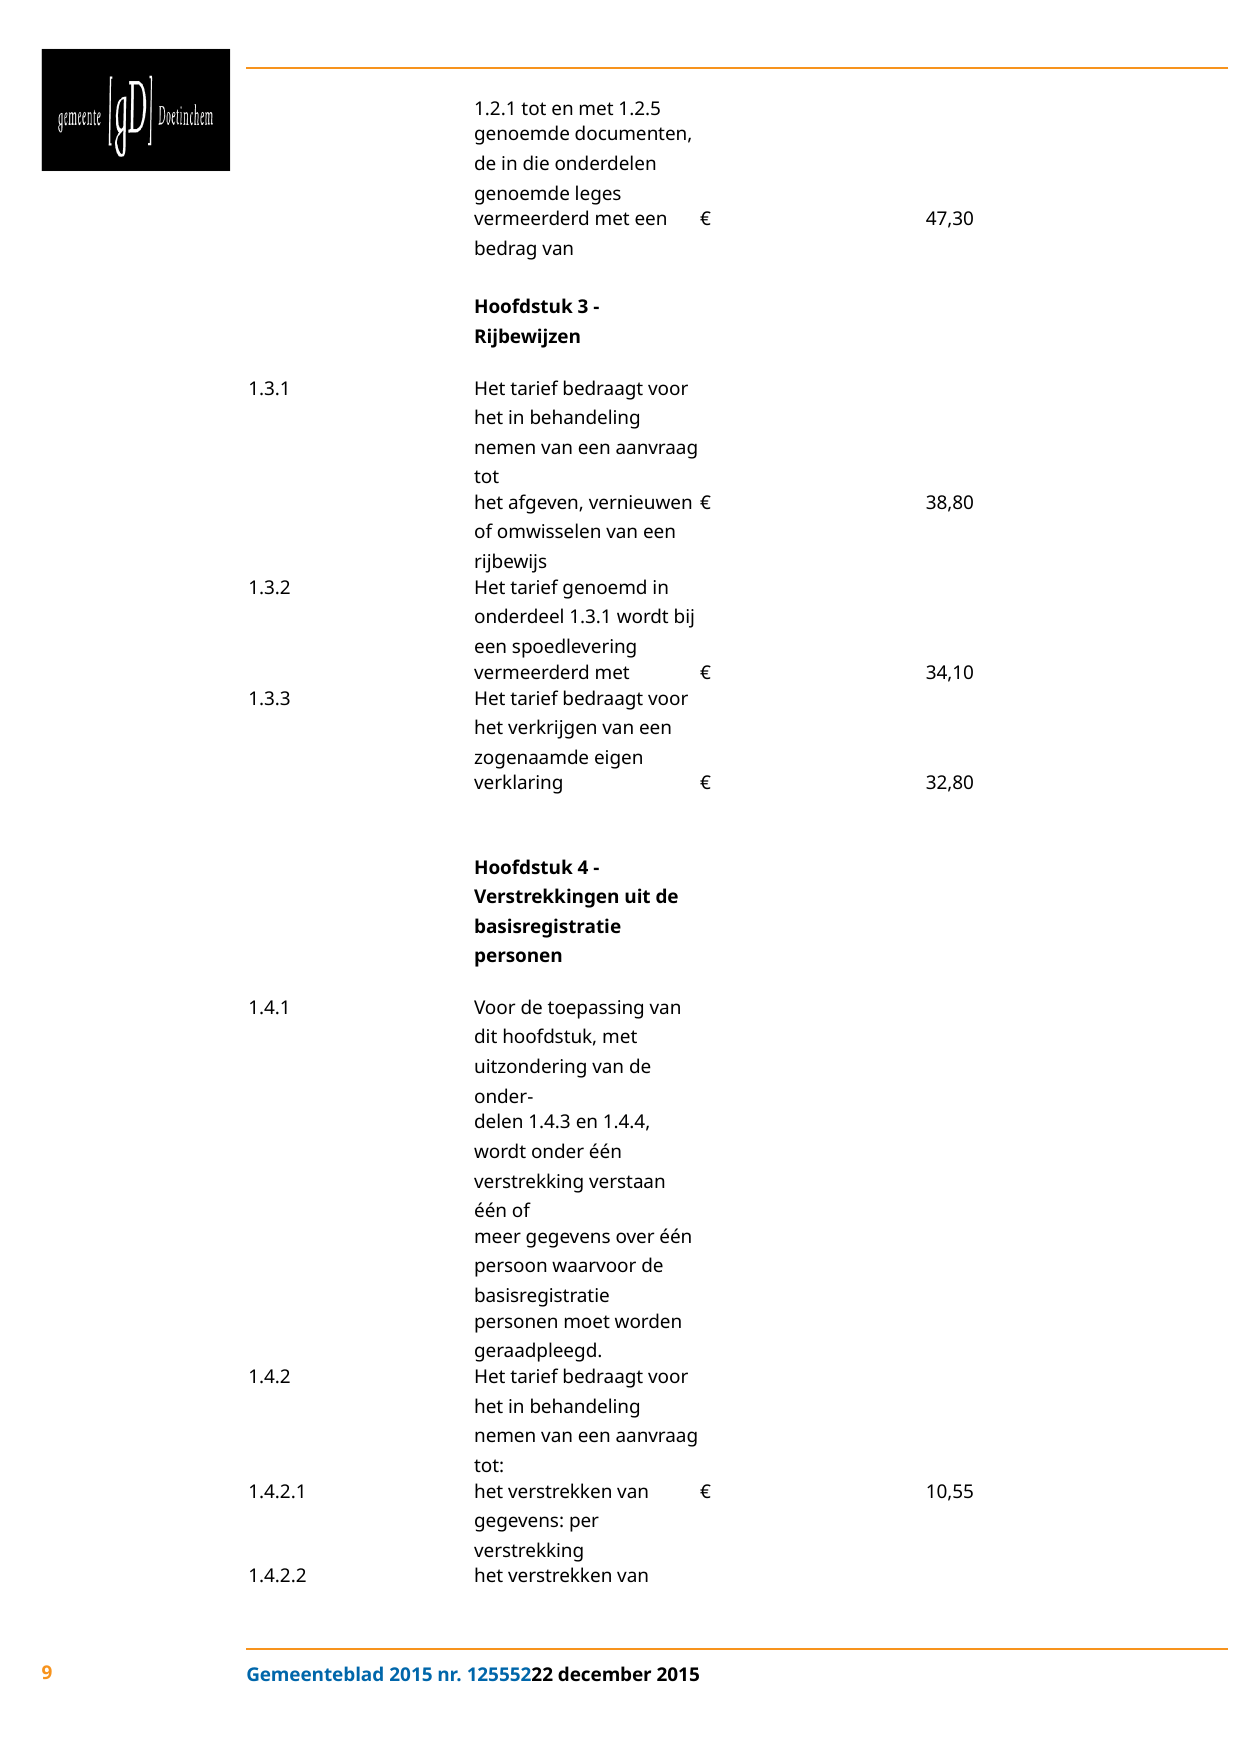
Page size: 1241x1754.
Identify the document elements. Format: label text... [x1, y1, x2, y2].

table_cell 1.4.1 [248, 994, 474, 1109]
table_cell [248, 969, 474, 994]
table_header [700, 294, 926, 349]
table_cell meer gegevens over één persoon waarvoor de basisregistratie [474, 1223, 700, 1308]
table_cell vermeerderd met een bedrag van [474, 205, 700, 261]
table_cell [700, 795, 926, 821]
table_cell € [700, 659, 926, 685]
table_header [700, 854, 926, 968]
table_cell [926, 1109, 1152, 1223]
table_cell 1.4.2 [248, 1363, 474, 1478]
table_cell delen 1.4.3 en 1.4.4, wordt onder één verstrekking verstaan één of [474, 1109, 700, 1223]
table_cell [248, 770, 474, 795]
table_cell 10,55 [926, 1478, 1152, 1563]
table_cell [248, 95, 474, 121]
table_cell [700, 1223, 926, 1308]
picture [41, 47, 231, 172]
table_header [248, 294, 474, 349]
table_cell [474, 795, 700, 821]
table_cell [248, 795, 474, 821]
table_cell Het tarief bedraagt voor het verkrijgen van een zogenaamde eigen [474, 685, 700, 769]
table_cell [248, 121, 474, 205]
table_cell [248, 1109, 474, 1223]
table_cell € [700, 770, 926, 795]
table_cell [248, 1223, 474, 1308]
table_cell het verstrekken van [474, 1563, 700, 1588]
table_cell [700, 1563, 926, 1588]
table_cell 32,80 [926, 770, 1152, 795]
table_cell [700, 685, 926, 769]
table_cell [926, 1308, 1152, 1363]
table_cell Voor de toepassing van dit hoofdstuk, met uitzondering van de onder- [474, 994, 700, 1109]
table_cell 38,80 [926, 489, 1152, 574]
table_cell 1.3.2 [248, 574, 474, 659]
table_cell [700, 121, 926, 205]
table_cell verklaring [474, 770, 700, 795]
table_cell [248, 349, 474, 375]
table_header Hoofdstuk 3 - Rijbewijzen [474, 294, 700, 349]
table_cell Het tarief bedraagt voor het in behandeling nemen van een aanvraag tot: [474, 1363, 700, 1478]
table_cell [700, 574, 926, 659]
table_cell [926, 685, 1152, 769]
table_cell het verstrekken van gegevens: per verstrekking [474, 1478, 700, 1563]
table_cell [248, 489, 474, 574]
table_cell € [700, 1478, 926, 1563]
table_cell [248, 659, 474, 685]
table_cell [248, 1308, 474, 1363]
table_cell 1.2.1 tot en met 1.2.5 [474, 95, 700, 121]
table_cell [700, 994, 926, 1109]
table_cell 1.3.3 [248, 685, 474, 769]
table_cell 1.4.2.1 [248, 1478, 474, 1563]
table_header [926, 854, 1152, 968]
table_cell [926, 795, 1152, 821]
table_cell 1.3.1 [248, 375, 474, 489]
table_cell [700, 375, 926, 489]
table_cell [926, 994, 1152, 1109]
table_header Hoofdstuk 4 - Verstrekkingen uit de basisregistratie personen [474, 854, 700, 968]
table_cell [700, 1109, 926, 1223]
table_cell [474, 349, 700, 375]
table_cell [926, 95, 1152, 121]
table_cell [700, 95, 926, 121]
table_cell [474, 969, 700, 994]
table_cell € [700, 205, 926, 261]
table_cell [248, 205, 474, 261]
table_cell [926, 1563, 1152, 1588]
table_cell 34,10 [926, 659, 1152, 685]
table_header [248, 854, 474, 968]
table_cell vermeerderd met [474, 659, 700, 685]
table_cell [700, 349, 926, 375]
table_cell [926, 574, 1152, 659]
table_cell personen moet worden geraadpleegd. [474, 1308, 700, 1363]
table_cell [700, 1363, 926, 1478]
table_cell 1.4.2.2 [248, 1563, 474, 1588]
table_cell genoemde documenten, de in die onderdelen genoemde leges [474, 121, 700, 205]
table_cell € [700, 489, 926, 574]
table_cell [926, 1363, 1152, 1478]
table_cell [926, 1223, 1152, 1308]
table_cell [926, 349, 1152, 375]
table_cell Het tarief bedraagt voor het in behandeling nemen van een aanvraag tot [474, 375, 700, 489]
table_cell [926, 969, 1152, 994]
table_cell [926, 375, 1152, 489]
table_header [926, 294, 1152, 349]
table_cell [700, 969, 926, 994]
table_cell [926, 121, 1152, 205]
table_cell 47,30 [926, 205, 1152, 261]
table_cell [700, 1308, 926, 1363]
table_cell het afgeven, vernieuwen of omwisselen van een rijbewijs [474, 489, 700, 574]
table_cell Het tarief genoemd in onderdeel 1.3.1 wordt bij een spoedlevering [474, 574, 700, 659]
